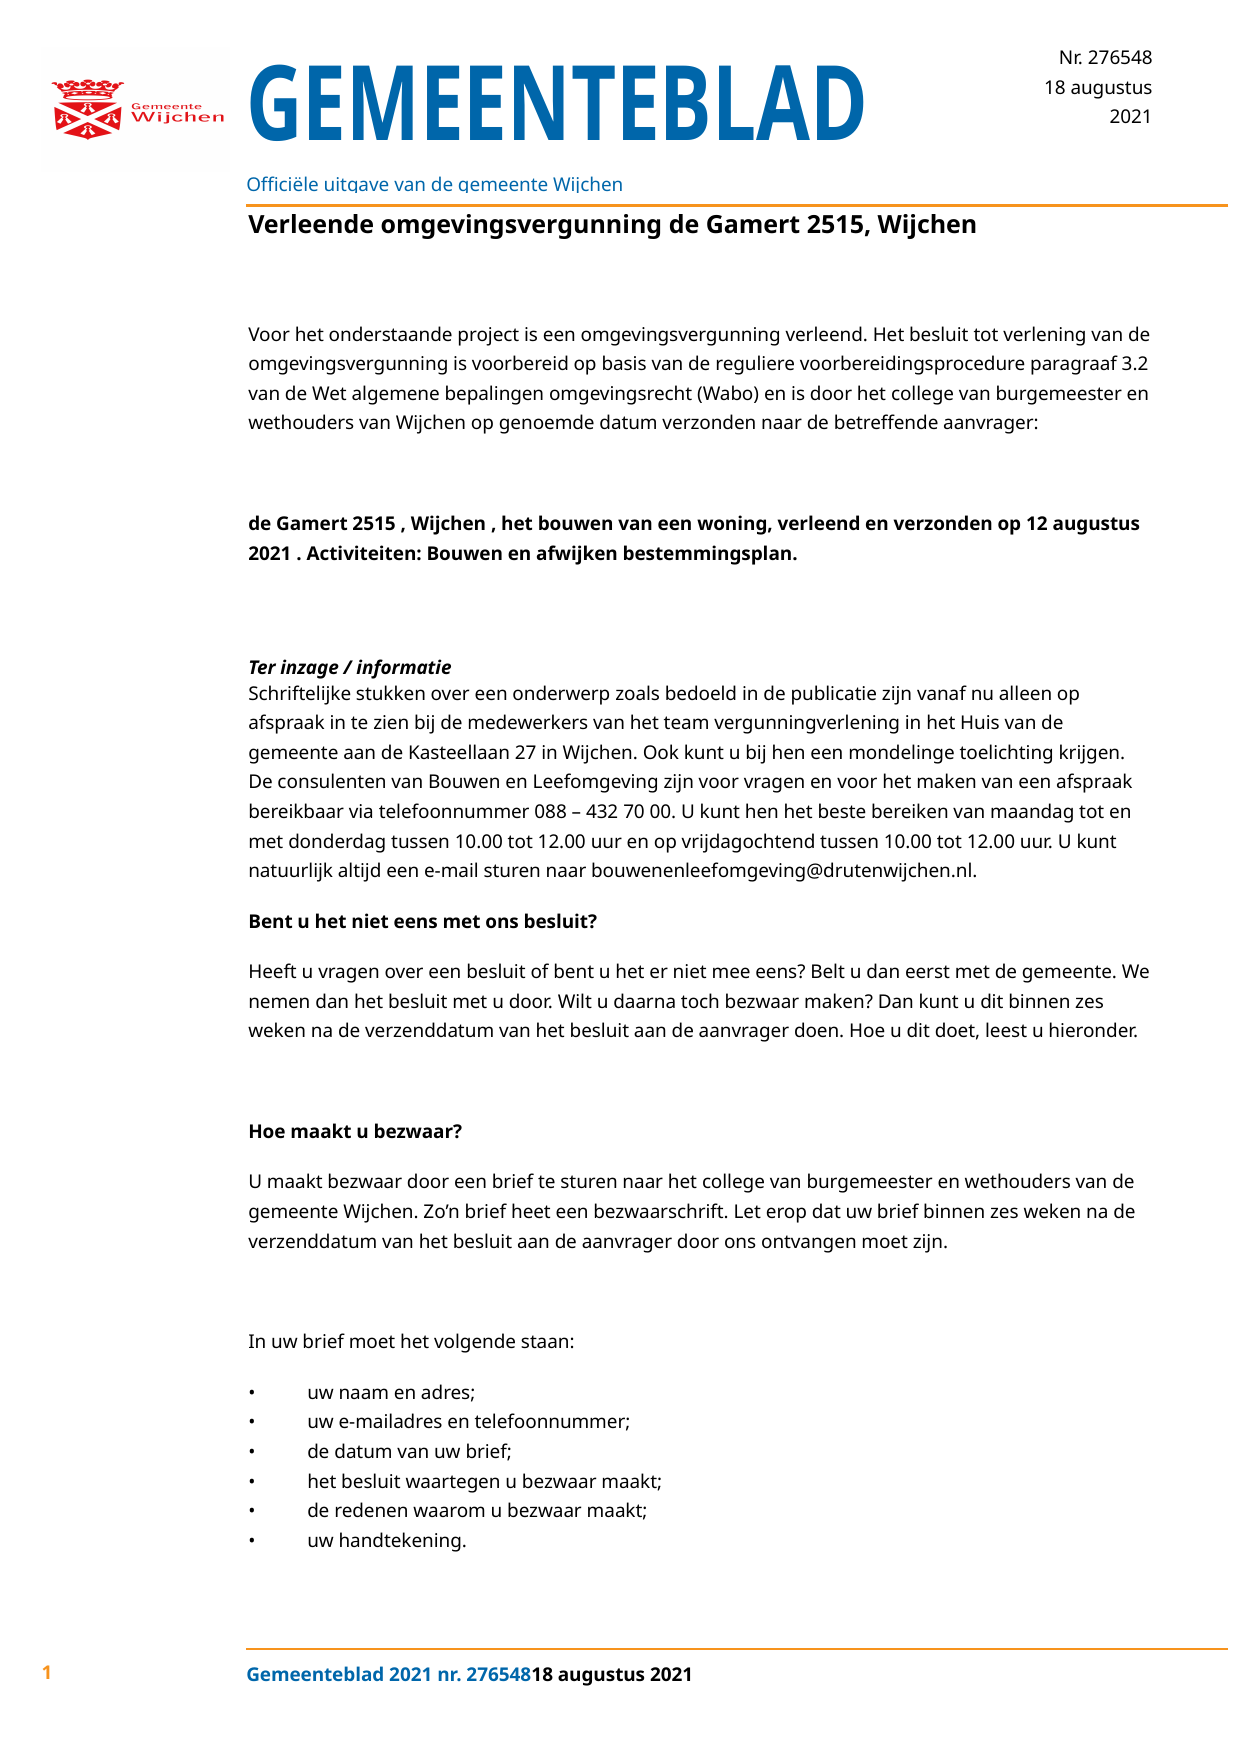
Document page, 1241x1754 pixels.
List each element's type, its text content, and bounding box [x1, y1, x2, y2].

list uw e-mailadres en telefoonnummer; [248, 1409, 1152, 1434]
list de redenen waarom u bezwaar maakt; [248, 1497, 1152, 1523]
list het besluit waartegen u bezwaar maakt; [248, 1468, 1152, 1494]
text Voor het onderstaande project is een omgevingsvergunning verleend. Het besluit tot verlening van de omgevingsvergunning is voorbereid op basis van de reguliere voorbereidingsprocedure paragraaf 3.2 van de Wet algemene bepalingen omgevingsrecht (Wabo) en is door het college van burgemeester en wethouders van Wijchen op genoemde datum verzonden naar de betreffende aanvrager: [248, 321, 1152, 435]
list de datum van uw brief; [248, 1438, 1152, 1464]
text Verleende omgevingsvergunning de Gamert 2515, Wijchen [248, 207, 1152, 241]
text de Gamert 2515 , Wijchen , het bouwen van een woning, verleend en verzonden op 12 augustus 2021 . Activiteiten: Bouwen en afwijken bestemmingsplan. [248, 510, 1152, 566]
text Schriftelijke stukken over een onderwerp zoals bedoeld in de publicatie zijn vanaf nu alleen op afspraak in te zien bij de medewerkers van het team vergunningverlening in het Huis van de gemeente aan de Kasteellaan 27 in Wijchen. Ook kunt u bij hen een mondelinge toelichting krijgen. De consulenten van Bouwen en Leefomgeving zijn voor vragen en voor het maken van een afspraak bereikbaar via telefoonnummer 088 – 432 70 00. U kunt hen het beste bereiken van maandag tot en met donderdag tussen 10.00 tot 12.00 uur en op vrijdagochtend tussen 10.00 tot 12.00 uur. U kunt natuurlijk altijd een e-mail sturen naar bouwenenleefomgeving@drutenwijchen.nl. [248, 680, 1152, 883]
text Heeft u vragen over een besluit of bent u het er niet mee eens? Belt u dan eerst met de gemeente. We nemen dan het besluit met u door. Wilt u daarna toch bezwaar maken? Dan kunt u dit binnen zes weken na de verzenddatum van het besluit aan de aanvrager doen. Hoe u dit doet, leest u hieronder. [248, 958, 1152, 1043]
text U maakt bezwaar door een brief te sturen naar het college van burgemeester en wethouders van de gemeente Wijchen. Zo’n brief heet een bezwaarschrift. Let erop dat uw brief binnen zes weken na de verzenddatum van het besluit aan de aanvrager door ons ontvangen moet zijn. [248, 1169, 1152, 1254]
text Bent u het niet eens met ons besluit? [248, 908, 1152, 934]
text Hoe maakt u bezwaar? [248, 1118, 1152, 1144]
text In uw brief moet het volgende staan: [248, 1329, 1152, 1354]
list uw naam en adres; [248, 1379, 1152, 1405]
list uw handtekening. [248, 1527, 1152, 1553]
picture [41, 47, 231, 172]
text Ter inzage / informatie [248, 654, 1152, 680]
